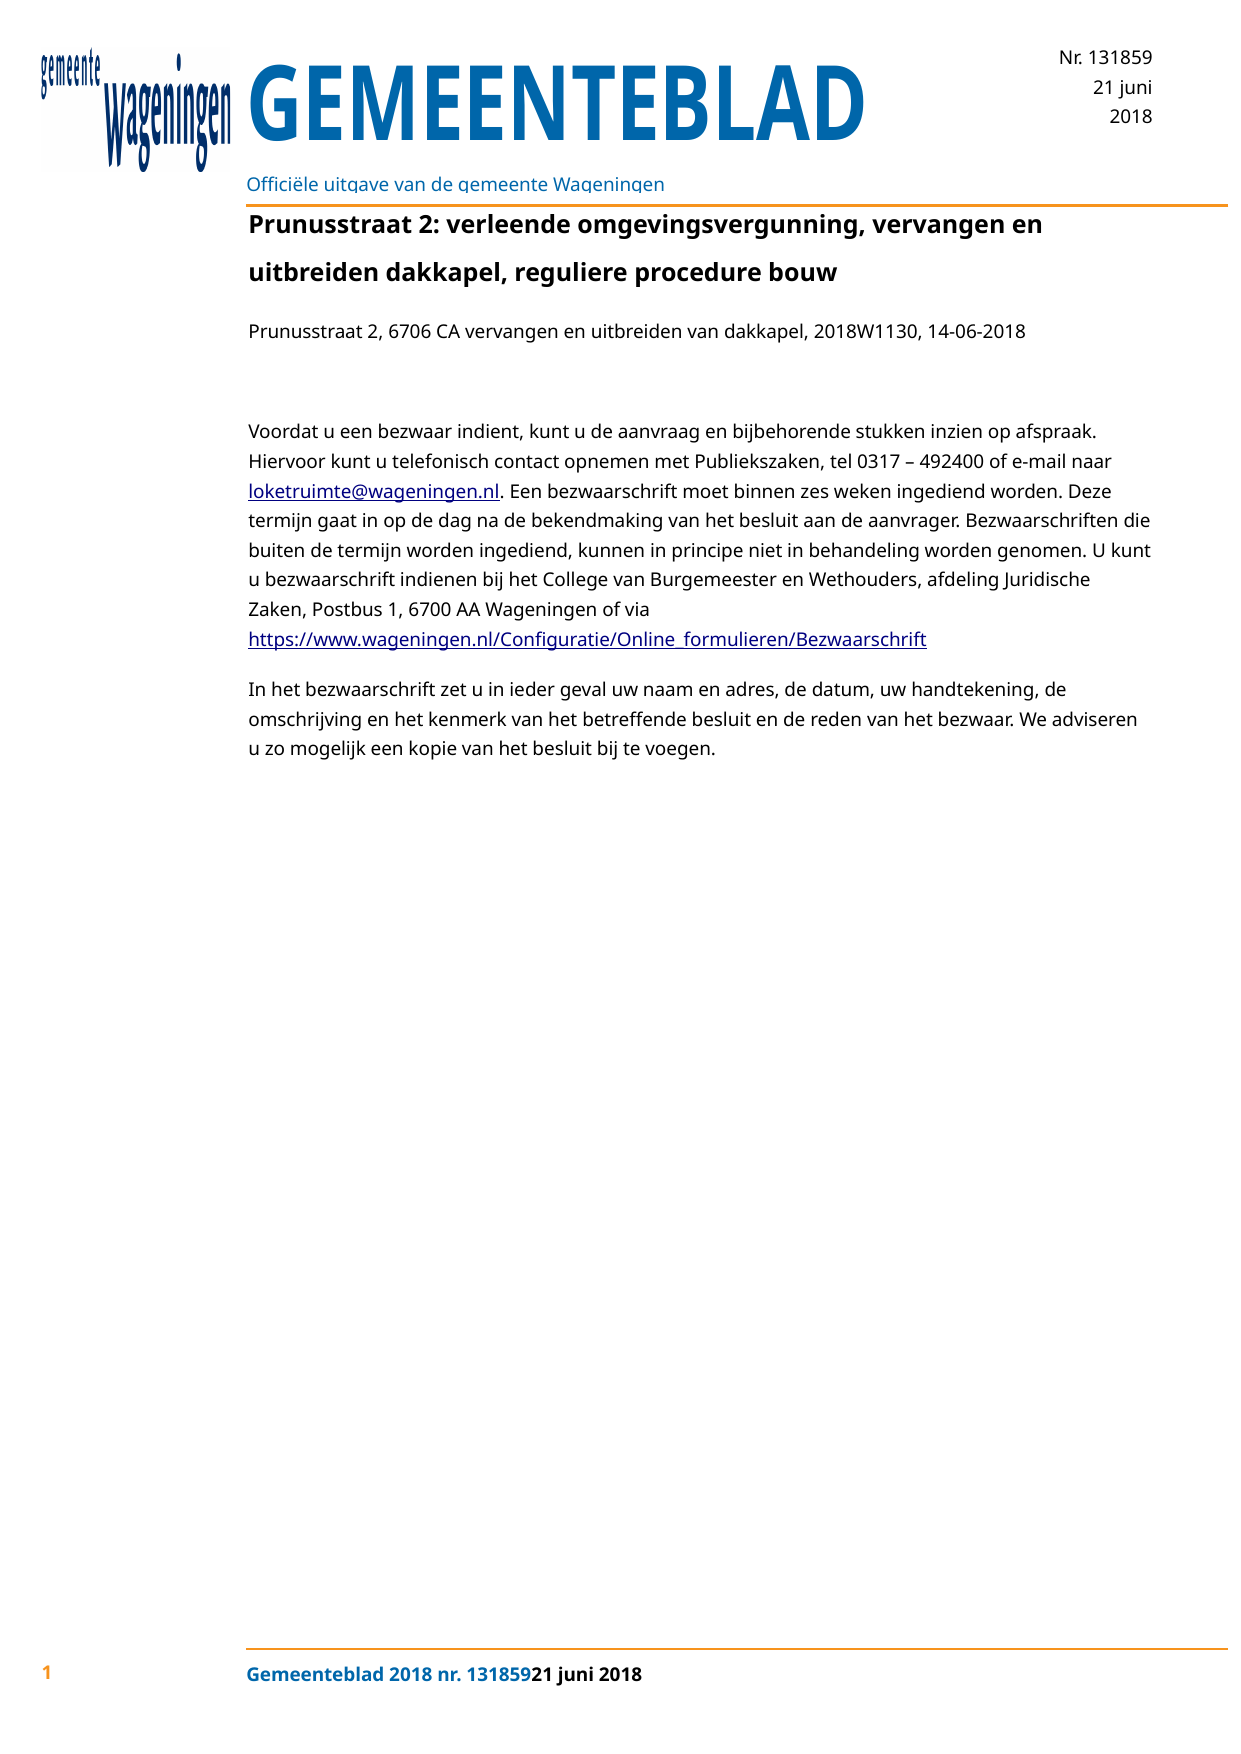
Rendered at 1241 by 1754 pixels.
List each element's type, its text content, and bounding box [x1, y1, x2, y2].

picture [41, 47, 231, 172]
text In het bezwaarschrift zet u in ieder geval uw naam en adres, de datum, uw handtekening, de omschrijving en het kenmerk van het betreffende besluit en de reden van het bezwaar. We adviseren u zo mogelijk een kopie van het besluit bij te voegen. [248, 676, 1152, 761]
text Voordat u een bezwaar indient, kunt u de aanvraag en bijbehorende stukken inzien op afspraak. Hiervoor kunt u telefonisch contact opnemen met Publiekszaken, tel 0317 – 492400 of e-mail naar loketruimte@wageningen.nl. Een bezwaarschrift moet binnen zes weken ingediend worden. Deze termijn gaat in op de dag na de bekendmaking van het besluit aan de aanvrager. Bezwaarschriften die buiten de termijn worden ingediend, kunnen in principe niet in behandeling worden genomen. U kunt u bezwaarschrift indienen bij het College van Burgemeester en Wethouders, afdeling Juridische Zaken, Postbus 1, 6700 AA Wageningen of via https://www.wageningen.nl/Configuratie/Online_formulieren/Bezwaarschrift [248, 419, 1152, 652]
text Prunusstraat 2: verleende omgevingsvergunning, vervangen en uitbreiden dakkapel, reguliere procedure bouw [248, 207, 1152, 288]
text Prunusstraat 2, 6706 CA vervangen en uitbreiden van dakkapel, 2018W1130, 14-06-2018 [248, 318, 1152, 344]
